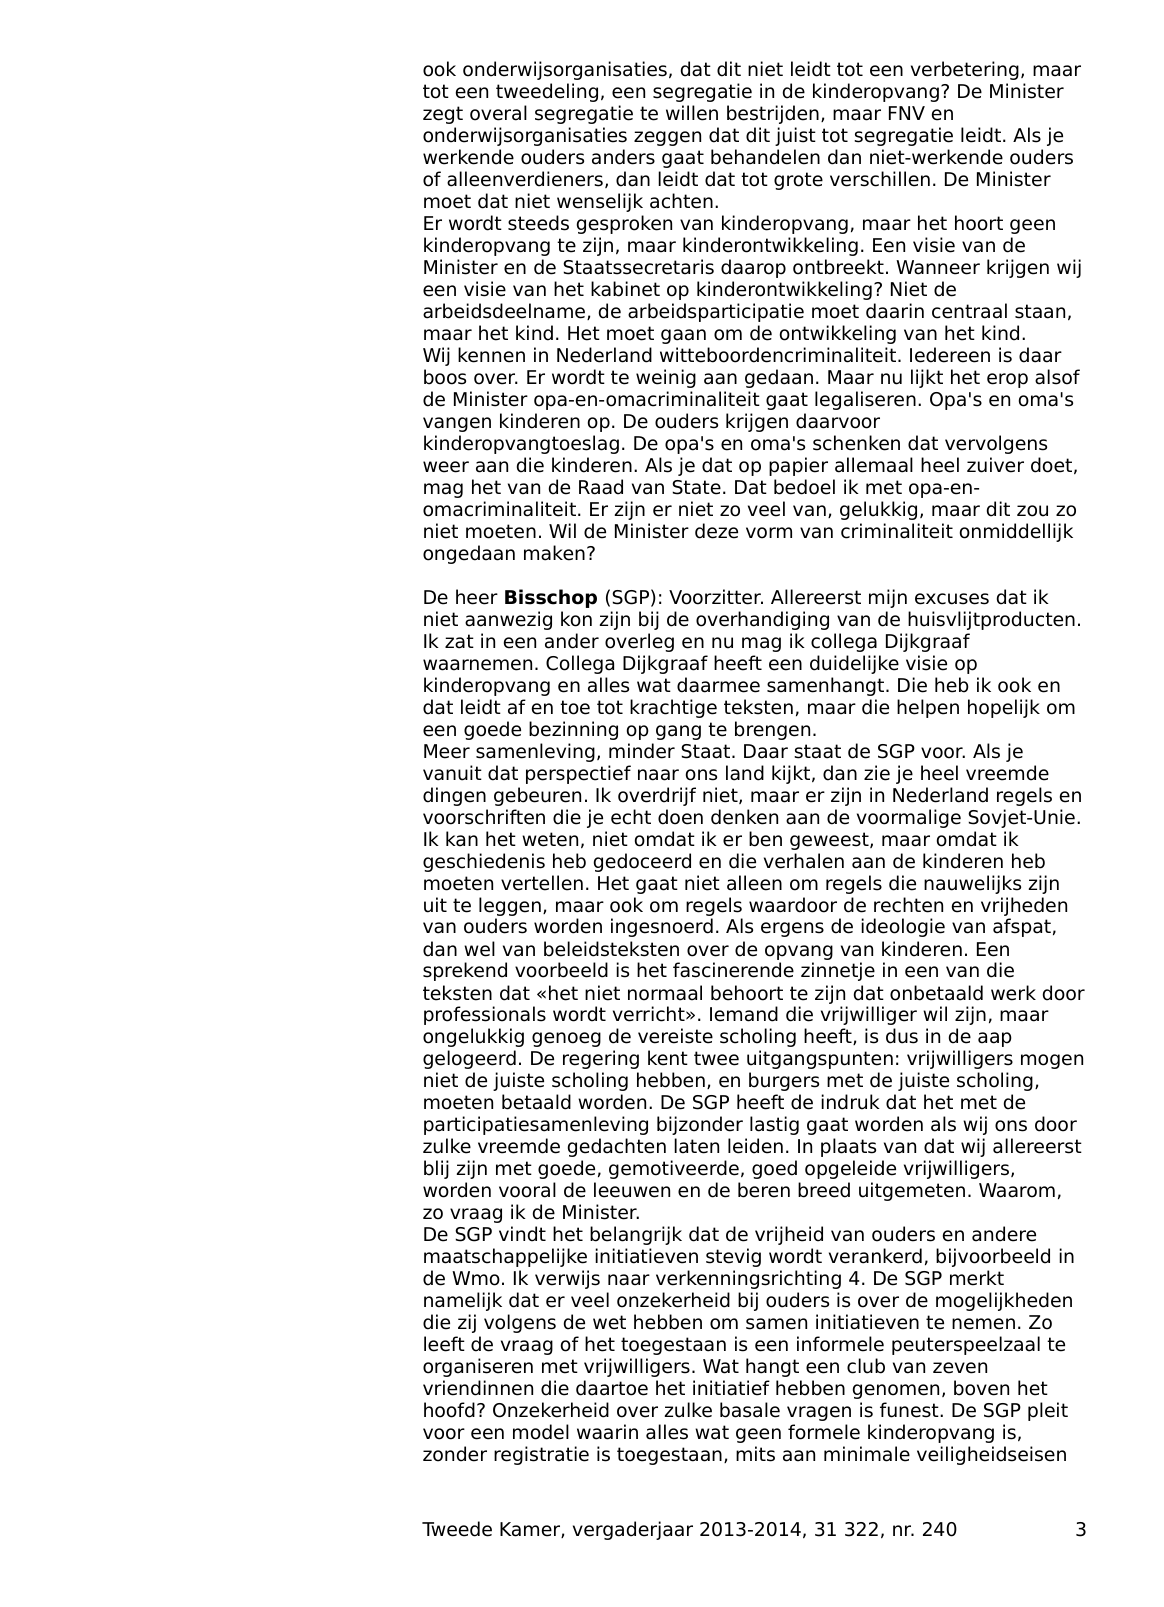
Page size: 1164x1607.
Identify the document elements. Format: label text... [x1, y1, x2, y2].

text De SGP vindt het belangrijk dat de vrijheid van ouders en andere maatschappelijke initiatieven stevig wordt verankerd, bijvoorbeeld in de Wmo. Ik verwijs naar verkenningsrichting 4. De SGP merkt namelijk dat er veel onzekerheid bij ouders is over de mogelijkheden die zij volgens de wet hebben om samen initiatieven te nemen. Zo leeft de vraag of het toegestaan is een informele peuterspeelzaal te organiseren met vrijwilligers. Wat hangt een club van zeven vriendinnen die daartoe het initiatief hebben genomen, boven het hoofd? Onzekerheid over zulke basale vragen is funest. De SGP pleit voor een model waarin alles wat geen formele kinderopvang is, zonder registratie is toegestaan, mits aan minimale veiligheidseisen [422, 1224, 1087, 1466]
text ook onderwijsorganisaties, dat dit niet leidt tot een verbetering, maar tot een tweedeling, een segregatie in de kinderopvang? De Minister zegt overal segregatie te willen bestrijden, maar FNV en onderwijsorganisaties zeggen dat dit juist tot segregatie leidt. Als je werkende ouders anders gaat behandelen dan niet-werkende ouders of alleenverdieners, dan leidt dat tot grote verschillen. De Minister moet dat niet wenselijk achten. [422, 59, 1087, 213]
text Meer samenleving, minder Staat. Daar staat de SGP voor. Als je vanuit dat perspectief naar ons land kijkt, dan zie je heel vreemde dingen gebeuren. Ik overdrijf niet, maar er zijn in Nederland regels en voorschriften die je echt doen denken aan de voormalige Sovjet-Unie. Ik kan het weten, niet omdat ik er ben geweest, maar omdat ik geschiedenis heb gedoceerd en die verhalen aan de kinderen heb moeten vertellen. Het gaat niet alleen om regels die nauwelijks zijn uit te leggen, maar ook om regels waardoor de rechten en vrijheden van ouders worden ingesnoerd. Als ergens de ideologie van afspat, dan wel van beleidsteksten over de opvang van kinderen. Een sprekend voorbeeld is het fascinerende zinnetje in een van die teksten dat «het niet normaal behoort te zijn dat onbetaald werk door professionals wordt verricht». Iemand die vrijwilliger wil zijn, maar ongelukkig genoeg de vereiste scholing heeft, is dus in de aap gelogeerd. De regering kent twee uitgangspunten: vrijwilligers mogen niet de juiste scholing hebben, en burgers met de juiste scholing, moeten betaald worden. De SGP heeft de indruk dat het met de participatiesamenleving bijzonder lastig gaat worden als wij ons door zulke vreemde gedachten laten leiden. In plaats van dat wij allereerst blij zijn met goede, gemotiveerde, goed opgeleide vrijwilligers, worden vooral de leeuwen en de beren breed uitgemeten. Waarom, zo vraag ik de Minister. [422, 741, 1087, 1224]
text Wij kennen in Nederland witteboordencriminaliteit. Iedereen is daar boos over. Er wordt te weinig aan gedaan. Maar nu lijkt het erop alsof de Minister opa-en-omacriminaliteit gaat legaliseren. Opa's en oma's vangen kinderen op. De ouders krijgen daarvoor kinderopvangtoeslag. De opa's en oma's schenken dat vervolgens weer aan die kinderen. Als je dat op papier allemaal heel zuiver doet, mag het van de Raad van State. Dat bedoel ik met opa-en-omacriminaliteit. Er zijn er niet zo veel van, gelukkig, maar dit zou zo niet moeten. Wil de Minister deze vorm van criminaliteit onmiddellijk ongedaan maken? [422, 345, 1087, 564]
text De heer Bisschop (SGP): Voorzitter. Allereerst mijn excuses dat ik niet aanwezig kon zijn bij de overhandiging van de huisvlijtproducten. Ik zat in een ander overleg en nu mag ik collega Dijkgraaf waarnemen. Collega Dijkgraaf heeft een duidelijke visie op kinderopvang en alles wat daarmee samenhangt. Die heb ik ook en dat leidt af en toe tot krachtige teksten, maar die helpen hopelijk om een goede bezinning op gang te brengen. [422, 587, 1087, 741]
text Er wordt steeds gesproken van kinderopvang, maar het hoort geen kinderopvang te zijn, maar kinderontwikkeling. Een visie van de Minister en de Staatssecretaris daarop ontbreekt. Wanneer krijgen wij een visie van het kabinet op kinderontwikkeling? Niet de arbeidsdeelname, de arbeidsparticipatie moet daarin centraal staan, maar het kind. Het moet gaan om de ontwikkeling van het kind. [422, 213, 1087, 345]
